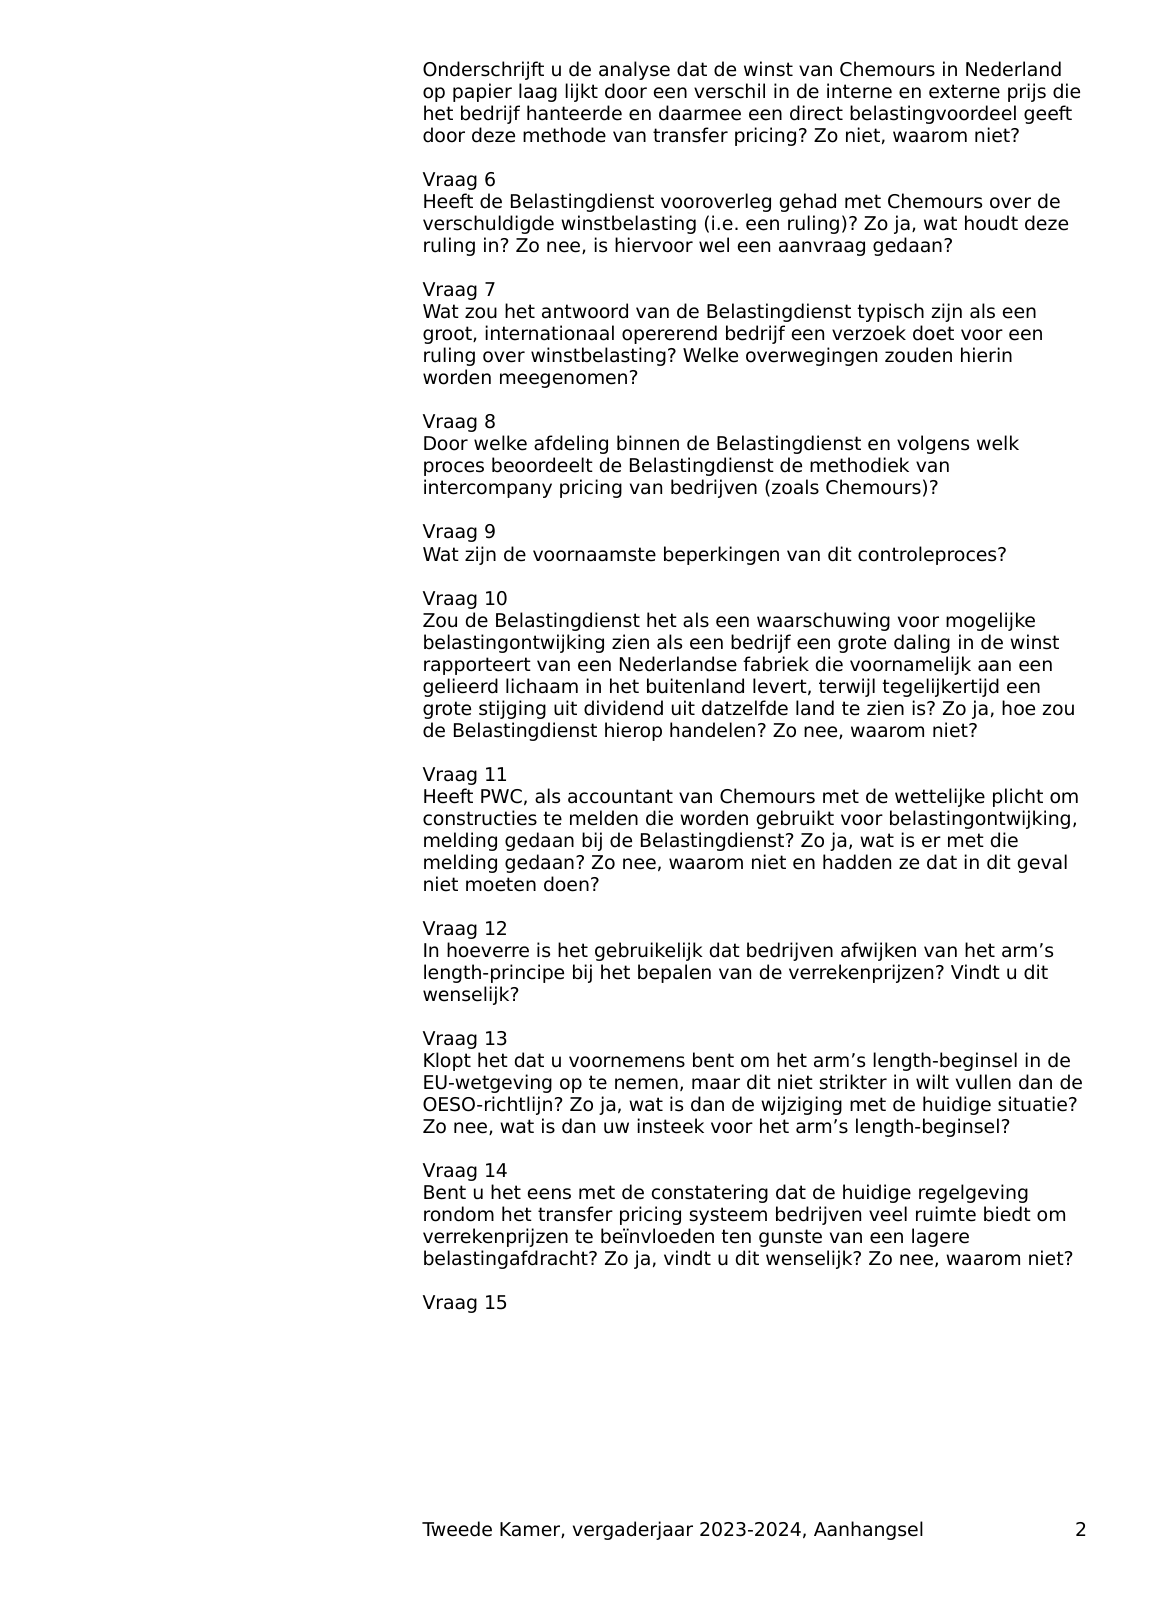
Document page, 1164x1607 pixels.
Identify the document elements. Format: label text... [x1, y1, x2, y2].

text Bent u het eens met de constatering dat de huidige regelgeving rondom het transfer pricing systeem bedrijven veel ruimte biedt om verrekenprijzen te beïnvloeden ten gunste van een lagere belastingafdracht? Zo ja, vindt u dit wenselijk? Zo nee, waarom niet? [422, 1182, 1087, 1270]
text Onderschrijft u de analyse dat de winst van Chemours in Nederland op papier laag lijkt door een verschil in de interne en externe prijs die het bedrijf hanteerde en daarmee een direct belastingvoordeel geeft door deze methode van transfer pricing? Zo niet, waarom niet? [422, 59, 1087, 147]
text Heeft de Belastingdienst vooroverleg gehad met Chemours over de verschuldigde winstbelasting (i.e. een ruling)? Zo ja, wat houdt deze ruling in? Zo nee, is hiervoor wel een aanvraag gedaan? [422, 191, 1087, 257]
text Vraag 13 [422, 1028, 1087, 1050]
text Wat zou het antwoord van de Belastingdienst typisch zijn als een groot, internationaal opererend bedrijf een verzoek doet voor een ruling over winstbelasting? Welke overwegingen zouden hierin worden meegenomen? [422, 301, 1087, 389]
text Vraag 10 [422, 588, 1087, 609]
text Vraag 15 [422, 1292, 1087, 1314]
text Klopt het dat u voornemens bent om het arm’s length-beginsel in de EU-wetgeving op te nemen, maar dit niet strikter in wilt vullen dan de OESO-richtlijn? Zo ja, wat is dan de wijziging met de huidige situatie? Zo nee, wat is dan uw insteek voor het arm’s length-beginsel? [422, 1050, 1087, 1138]
text Heeft PWC, als accountant van Chemours met de wettelijke plicht om constructies te melden die worden gebruikt voor belastingontwijking, melding gedaan bij de Belastingdienst? Zo ja, wat is er met die melding gedaan? Zo nee, waarom niet en hadden ze dat in dit geval niet moeten doen? [422, 786, 1087, 896]
text Vraag 8 [422, 411, 1087, 433]
text Zou de Belastingdienst het als een waarschuwing voor mogelijke belastingontwijking zien als een bedrijf een grote daling in de winst rapporteert van een Nederlandse fabriek die voornamelijk aan een gelieerd lichaam in het buitenland levert, terwijl tegelijkertijd een grote stijging uit dividend uit datzelfde land te zien is? Zo ja, hoe zou de Belastingdienst hierop handelen? Zo nee, waarom niet? [422, 609, 1087, 741]
text Vraag 11 [422, 764, 1087, 786]
text In hoeverre is het gebruikelijk dat bedrijven afwijken van het arm’s length-principe bij het bepalen van de verrekenprijzen? Vindt u dit wenselijk? [422, 940, 1087, 1006]
text Vraag 6 [422, 169, 1087, 191]
text Vraag 14 [422, 1160, 1087, 1182]
text Vraag 12 [422, 918, 1087, 940]
text Vraag 9 [422, 521, 1087, 543]
text Door welke afdeling binnen de Belastingdienst en volgens welk proces beoordeelt de Belastingdienst de methodiek van intercompany pricing van bedrijven (zoals Chemours)? [422, 433, 1087, 499]
text Vraag 7 [422, 279, 1087, 301]
text Wat zijn de voornaamste beperkingen van dit controleproces? [422, 543, 1087, 565]
